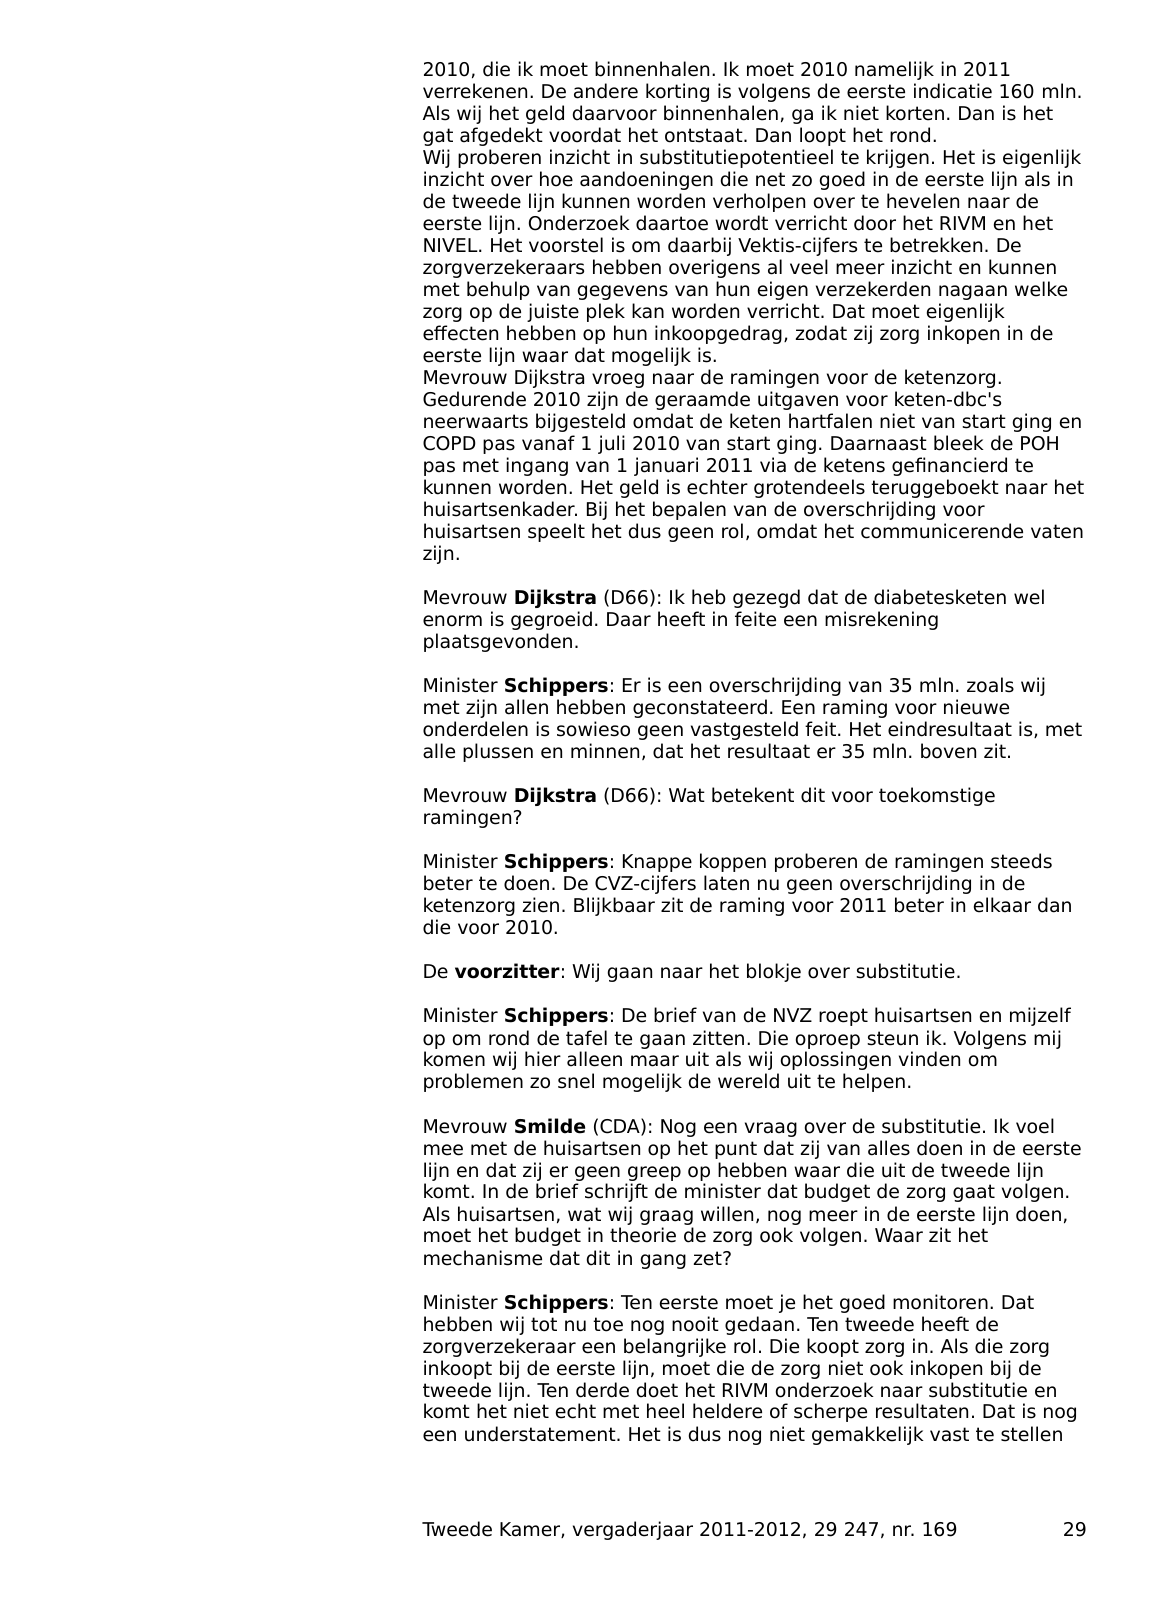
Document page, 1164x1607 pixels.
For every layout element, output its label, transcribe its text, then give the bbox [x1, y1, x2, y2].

text Wij proberen inzicht in substitutiepotentieel te krijgen. Het is eigenlijk inzicht over hoe aandoeningen die net zo goed in de eerste lijn als in de tweede lijn kunnen worden verholpen over te hevelen naar de eerste lijn. Onderzoek daartoe wordt verricht door het RIVM en het NIVEL. Het voorstel is om daarbij Vektis-cijfers te betrekken. De zorgverzekeraars hebben overigens al veel meer inzicht en kunnen met behulp van gegevens van hun eigen verzekerden nagaan welke zorg op de juiste plek kan worden verricht. Dat moet eigenlijk effecten hebben op hun inkoopgedrag, zodat zij zorg inkopen in de eerste lijn waar dat mogelijk is. [422, 147, 1087, 367]
text Minister Schippers: Er is een overschrijding van 35 mln. zoals wij met zijn allen hebben geconstateerd. Een raming voor nieuwe onderdelen is sowieso geen vastgesteld feit. Het eindresultaat is, met alle plussen en minnen, dat het resultaat er 35 mln. boven zit. [422, 675, 1087, 763]
text Minister Schippers: De brief van de NVZ roept huisartsen en mijzelf op om rond de tafel te gaan zitten. Die oproep steun ik. Volgens mij komen wij hier alleen maar uit als wij oplossingen vinden om problemen zo snel mogelijk de wereld uit te helpen. [422, 1005, 1087, 1093]
text Minister Schippers: Ten eerste moet je het goed monitoren. Dat hebben wij tot nu toe nog nooit gedaan. Ten tweede heeft de zorgverzekeraar een belangrijke rol. Die koopt zorg in. Als die zorg inkoopt bij de eerste lijn, moet die de zorg niet ook inkopen bij de tweede lijn. Ten derde doet het RIVM onderzoek naar substitutie en komt het niet echt met heel heldere of scherpe resultaten. Dat is nog een understatement. Het is dus nog niet gemakkelijk vast te stellen [422, 1292, 1087, 1445]
text Mevrouw Dijkstra (D66): Ik heb gezegd dat de diabetesketen wel enorm is gegroeid. Daar heeft in feite een misrekening plaatsgevonden. [422, 587, 1087, 653]
text Mevrouw Dijkstra (D66): Wat betekent dit voor toekomstige ramingen? [422, 785, 1087, 829]
text Minister Schippers: Knappe koppen proberen de ramingen steeds beter te doen. De CVZ-cijfers laten nu geen overschrijding in de ketenzorg zien. Blijkbaar zit de raming voor 2011 beter in elkaar dan die voor 2010. [422, 851, 1087, 939]
text Mevrouw Smilde (CDA): Nog een vraag over de substitutie. Ik voel mee met de huisartsen op het punt dat zij van alles doen in de eerste lijn en dat zij er geen greep op hebben waar die uit de tweede lijn komt. In de brief schrijft de minister dat budget de zorg gaat volgen. Als huisartsen, wat wij graag willen, nog meer in de eerste lijn doen, moet het budget in theorie de zorg ook volgen. Waar zit het mechanisme dat dit in gang zet? [422, 1116, 1087, 1269]
text De voorzitter: Wij gaan naar het blokje over substitutie. [422, 961, 1087, 983]
text Mevrouw Dijkstra vroeg naar de ramingen voor de ketenzorg. Gedurende 2010 zijn de geraamde uitgaven voor keten-dbc's neerwaarts bijgesteld omdat de keten hartfalen niet van start ging en COPD pas vanaf 1 juli 2010 van start ging. Daarnaast bleek de POH pas met ingang van 1 januari 2011 via de ketens gefinancierd te kunnen worden. Het geld is echter grotendeels teruggeboekt naar het huisartsenkader. Bij het bepalen van de overschrijding voor huisartsen speelt het dus geen rol, omdat het communicerende vaten zijn. [422, 367, 1087, 564]
text 2010, die ik moet binnenhalen. Ik moet 2010 namelijk in 2011 verrekenen. De andere korting is volgens de eerste indicatie 160 mln. Als wij het geld daarvoor binnenhalen, ga ik niet korten. Dan is het gat afgedekt voordat het ontstaat. Dan loopt het rond. [422, 59, 1087, 147]
